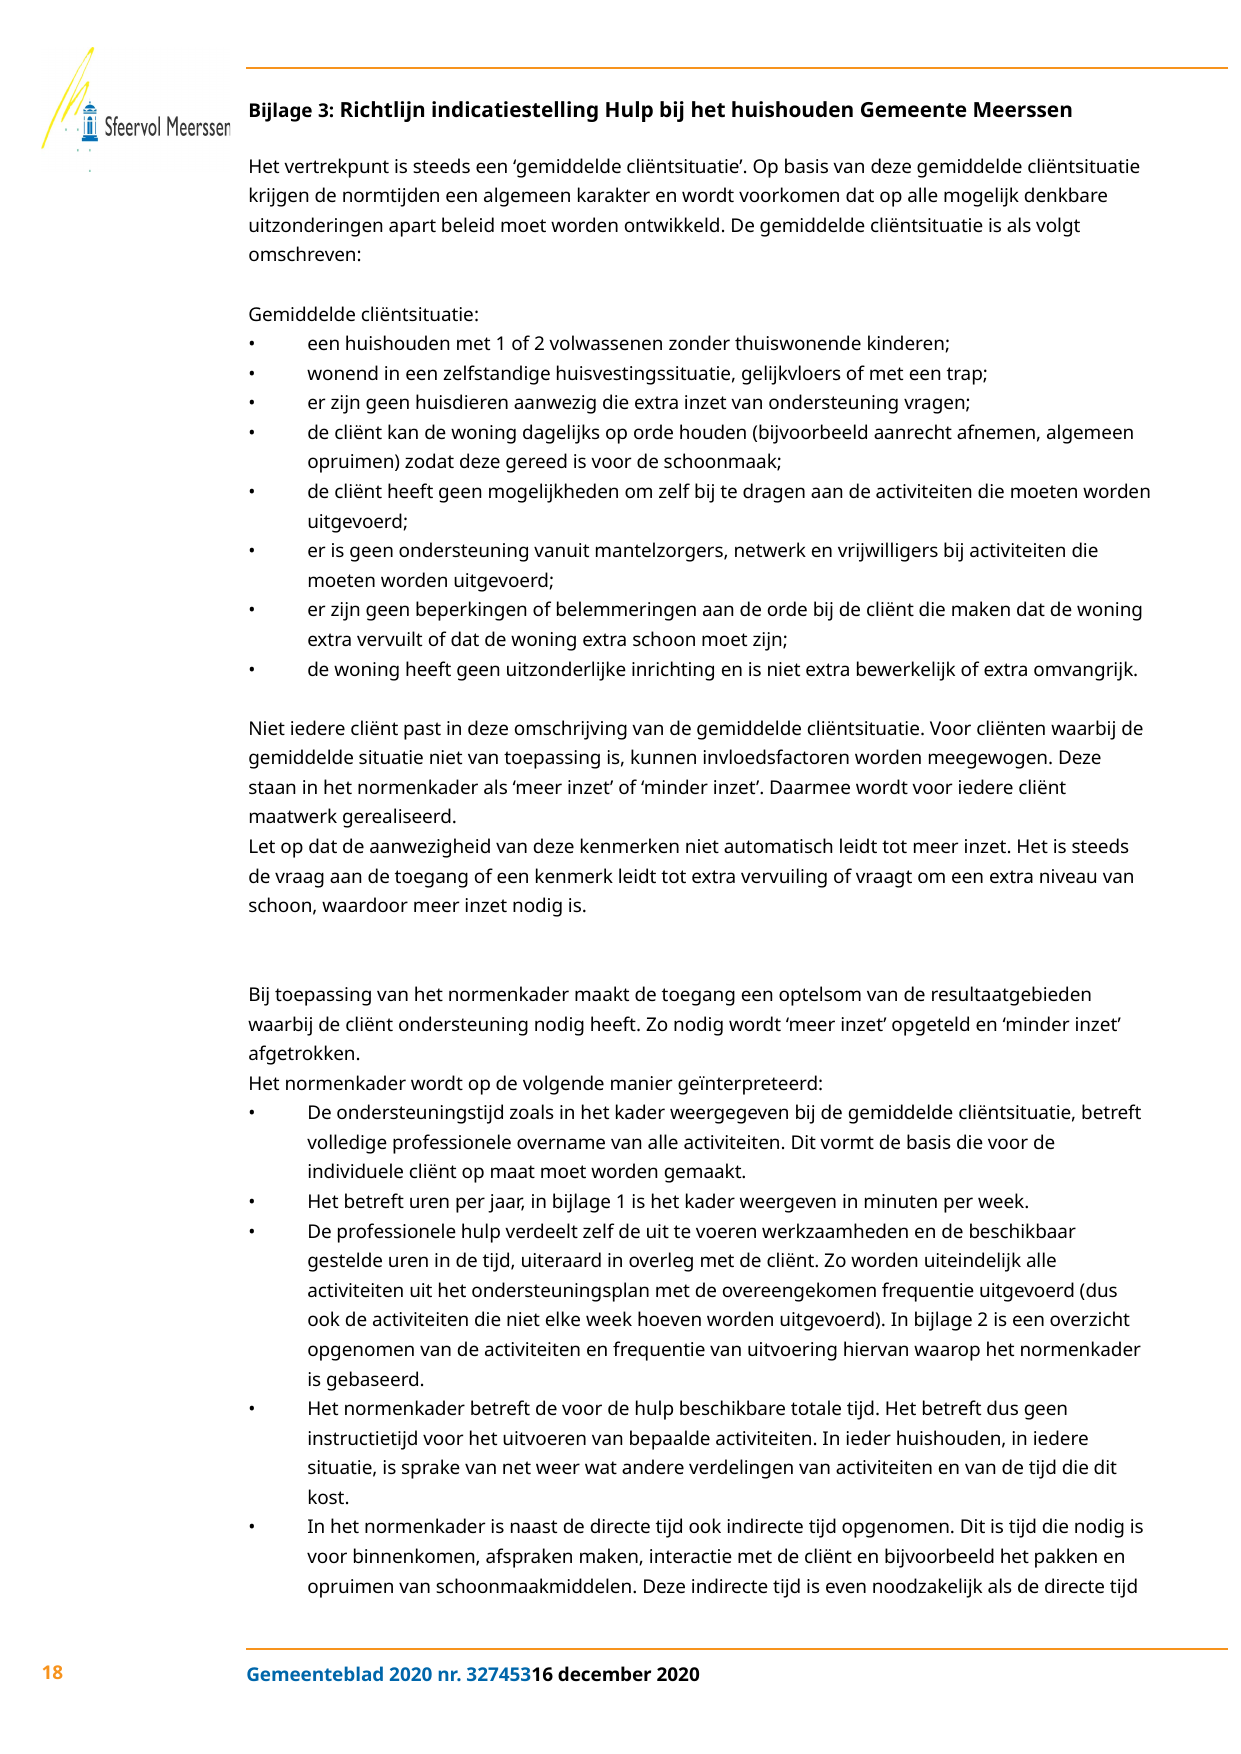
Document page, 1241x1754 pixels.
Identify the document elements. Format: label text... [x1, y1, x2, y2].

list wonend in een zelfstandige huisvestingssituatie, gelijkvloers of met een trap; [248, 360, 1152, 386]
list Het normenkader betreft de voor de hulp beschikbare totale tijd. Het betreft dus geen instructietijd voor het uitvoeren van bepaalde activiteiten. In ieder huishouden, in iedere situatie, is sprake van net weer wat andere verdelingen van activiteiten en van de tijd die dit kost. [248, 1395, 1152, 1510]
list de cliënt heeft geen mogelijkheden om zelf bij te dragen aan de activiteiten die moeten worden uitgevoerd; [248, 478, 1152, 534]
list een huishouden met 1 of 2 volwassenen zonder thuiswonende kinderen; [248, 330, 1152, 356]
list De ondersteuningstijd zoals in het kader weergegeven bij de gemiddelde cliëntsituatie, betreft volledige professionele overname van alle activiteiten. Dit vormt de basis die voor de individuele cliënt op maat moet worden gemaakt. [248, 1099, 1152, 1184]
list er is geen ondersteuning vanuit mantelzorgers, netwerk en vrijwilligers bij activiteiten die moeten worden uitgevoerd; [248, 537, 1152, 593]
list In het normenkader is naast de directe tijd ook indirecte tijd opgenomen. Dit is tijd die nodig is voor binnenkomen, afspraken maken, interactie met de cliënt en bijvoorbeeld het pakken en opruimen van schoonmaakmiddelen. Deze indirecte tijd is even noodzakelijk als de directe tijd [248, 1514, 1152, 1599]
picture [41, 47, 231, 172]
text Gemiddelde cliëntsituatie: [248, 301, 1152, 327]
list de cliënt kan de woning dagelijks op orde houden (bijvoorbeeld aanrecht afnemen, algemeen opruimen) zodat deze gereed is voor de schoonmaak; [248, 419, 1152, 474]
text Het normenkader wordt op de volgende manier geïnterpreteerd: [248, 1070, 1152, 1096]
text Niet iedere cliënt past in deze omschrijving van de gemiddelde cliëntsituatie. Voor cliënten waarbij de gemiddelde situatie niet van toepassing is, kunnen invloedsfactoren worden meegewogen. Deze staan in het normenkader als ‘meer inzet’ of ‘minder inzet’. Daarmee wordt voor iedere cliënt maatwerk gerealiseerd. [248, 715, 1152, 829]
text Let op dat de aanwezigheid van deze kenmerken niet automatisch leidt tot meer inzet. Het is steeds de vraag aan de toegang of een kenmerk leidt tot extra vervuiling of vraagt om een extra niveau van schoon, waardoor meer inzet nodig is. [248, 833, 1152, 918]
list er zijn geen huisdieren aanwezig die extra inzet van ondersteuning vragen; [248, 389, 1152, 415]
list Het betreft uren per jaar, in bijlage 1 is het kader weergeven in minuten per week. [248, 1188, 1152, 1214]
text Bij toepassing van het normenkader maakt de toegang een optelsom van de resultaatgebieden waarbij de cliënt ondersteuning nodig heeft. Zo nodig wordt ‘meer inzet’ opgeteld en ‘minder inzet’ afgetrokken. [248, 981, 1152, 1066]
list de woning heeft geen uitzonderlijke inrichting en is niet extra bewerkelijk of extra omvangrijk. [248, 656, 1152, 682]
list er zijn geen beperkingen of belemmeringen aan de orde bij de cliënt die maken dat de woning extra vervuilt of dat de woning extra schoon moet zijn; [248, 597, 1152, 652]
list De professionele hulp verdeelt zelf de uit te voeren werkzaamheden en de beschikbaar gestelde uren in de tijd, uiteraard in overleg met de cliënt. Zo worden uiteindelijk alle activiteiten uit het ondersteuningsplan met de overeengekomen frequentie uitgevoerd (dus ook de activiteiten die niet elke week hoeven worden uitgevoerd). In bijlage 2 is een overzicht opgenomen van de activiteiten en frequentie van uitvoering hiervan waarop het normenkader is gebaseerd. [248, 1218, 1152, 1392]
text Het vertrekpunt is steeds een ‘gemiddelde cliëntsituatie’. Op basis van deze gemiddelde cliëntsituatie krijgen de normtijden een algemeen karakter en wordt voorkomen dat op alle mogelijk denkbare uitzonderingen apart beleid moet worden ontwikkeld. De gemiddelde cliëntsituatie is als volgt omschreven: [248, 153, 1152, 267]
text Bijlage 3: Richtlijn indicatiestelling Hulp bij het huishouden Gemeente Meerssen [248, 95, 1152, 123]
